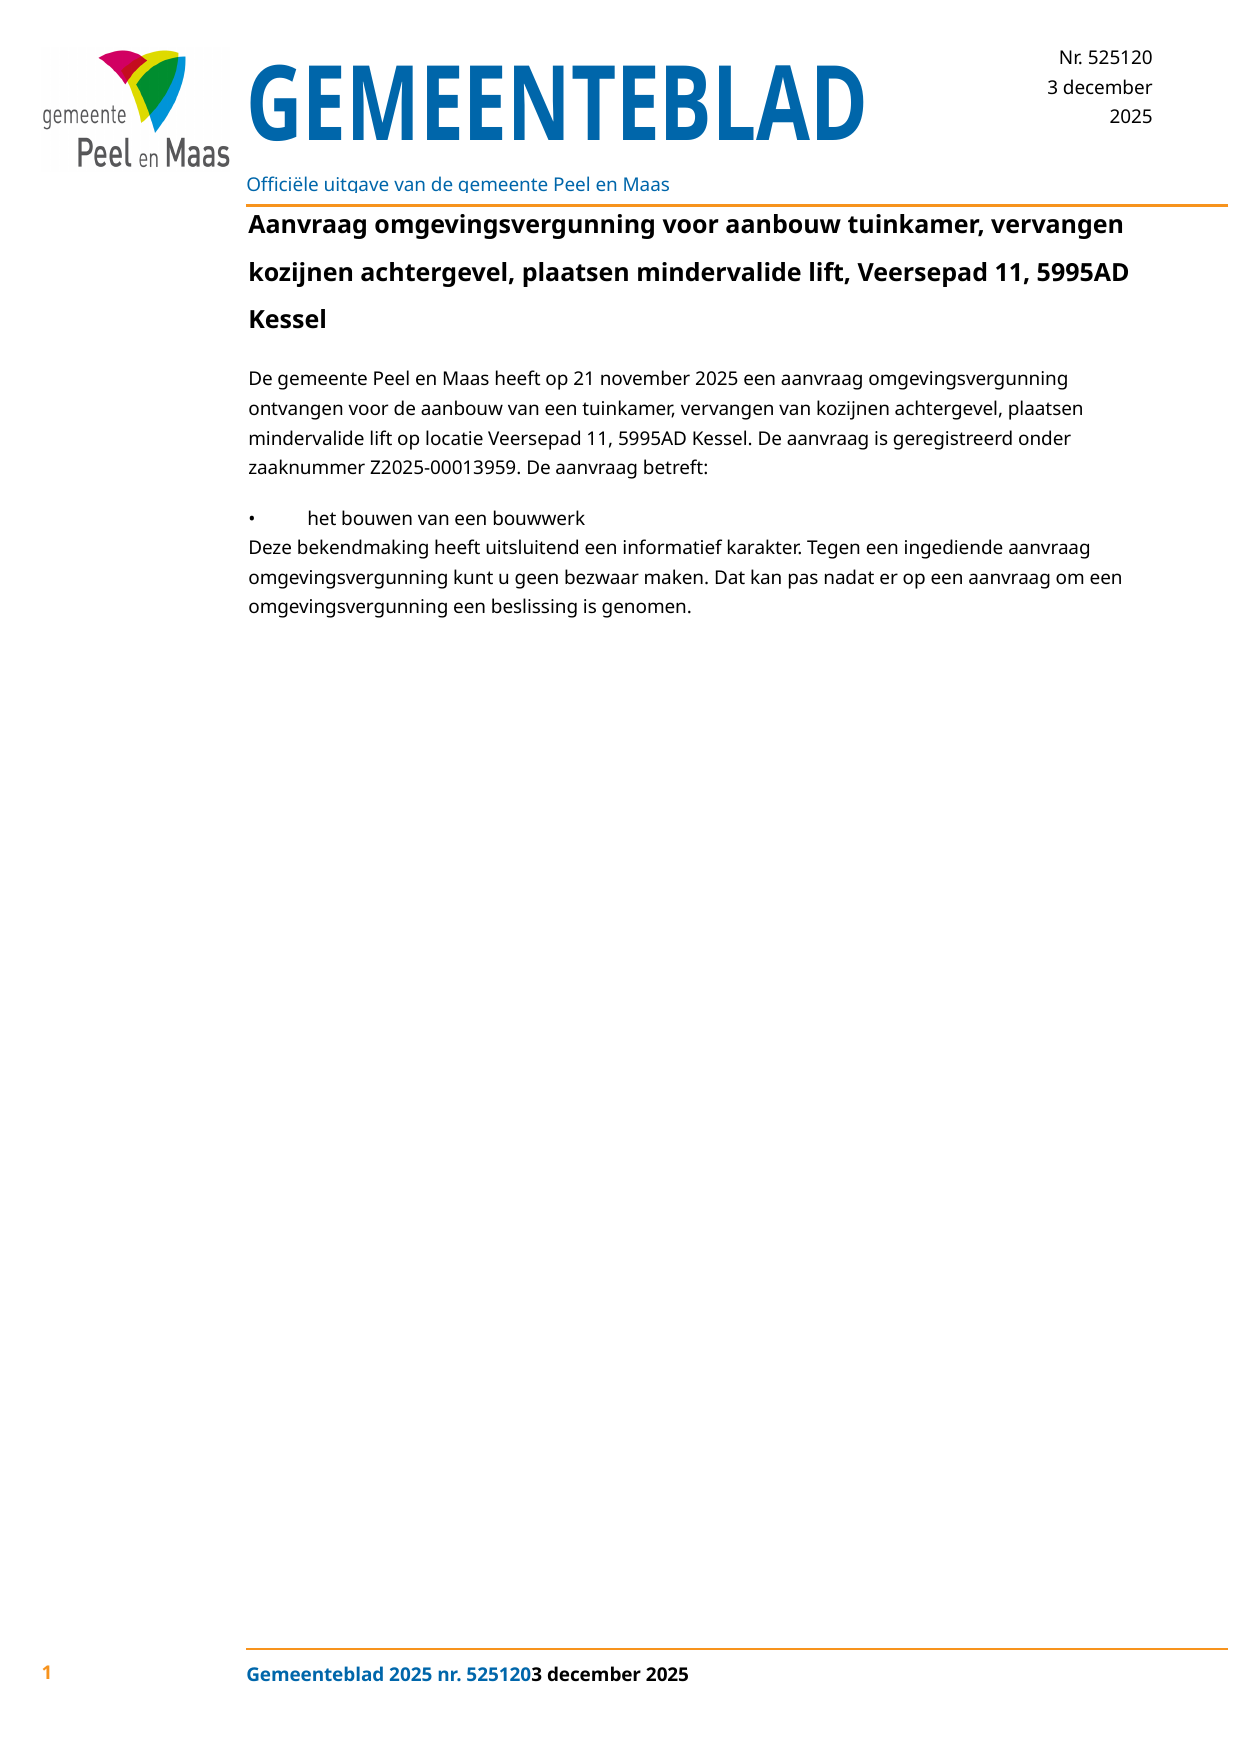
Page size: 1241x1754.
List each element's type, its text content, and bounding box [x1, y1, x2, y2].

list het bouwen van een bouwwerk [248, 505, 1152, 530]
text Aanvraag omgevingsvergunning voor aanbouw tuinkamer, vervangen kozijnen achtergevel, plaatsen mindervalide lift, Veersepad 11, 5995AD Kessel [248, 207, 1152, 336]
text Deze bekendmaking heeft uitsluitend een informatief karakter. Tegen een ingediende aanvraag omgevingsvergunning kunt u geen bezwaar maken. Dat kan pas nadat er op een aanvraag om een omgevingsvergunning een beslissing is genomen. [248, 534, 1152, 619]
text De gemeente Peel en Maas heeft op 21 november 2025 een aanvraag omgevingsvergunning ontvangen voor de aanbouw van een tuinkamer, vervangen van kozijnen achtergevel, plaatsen mindervalide lift op locatie Veersepad 11, 5995AD Kessel. De aanvraag is geregistreerd onder zaaknummer Z2025-00013959. De aanvraag betreft: [248, 366, 1152, 480]
picture [41, 47, 231, 172]
